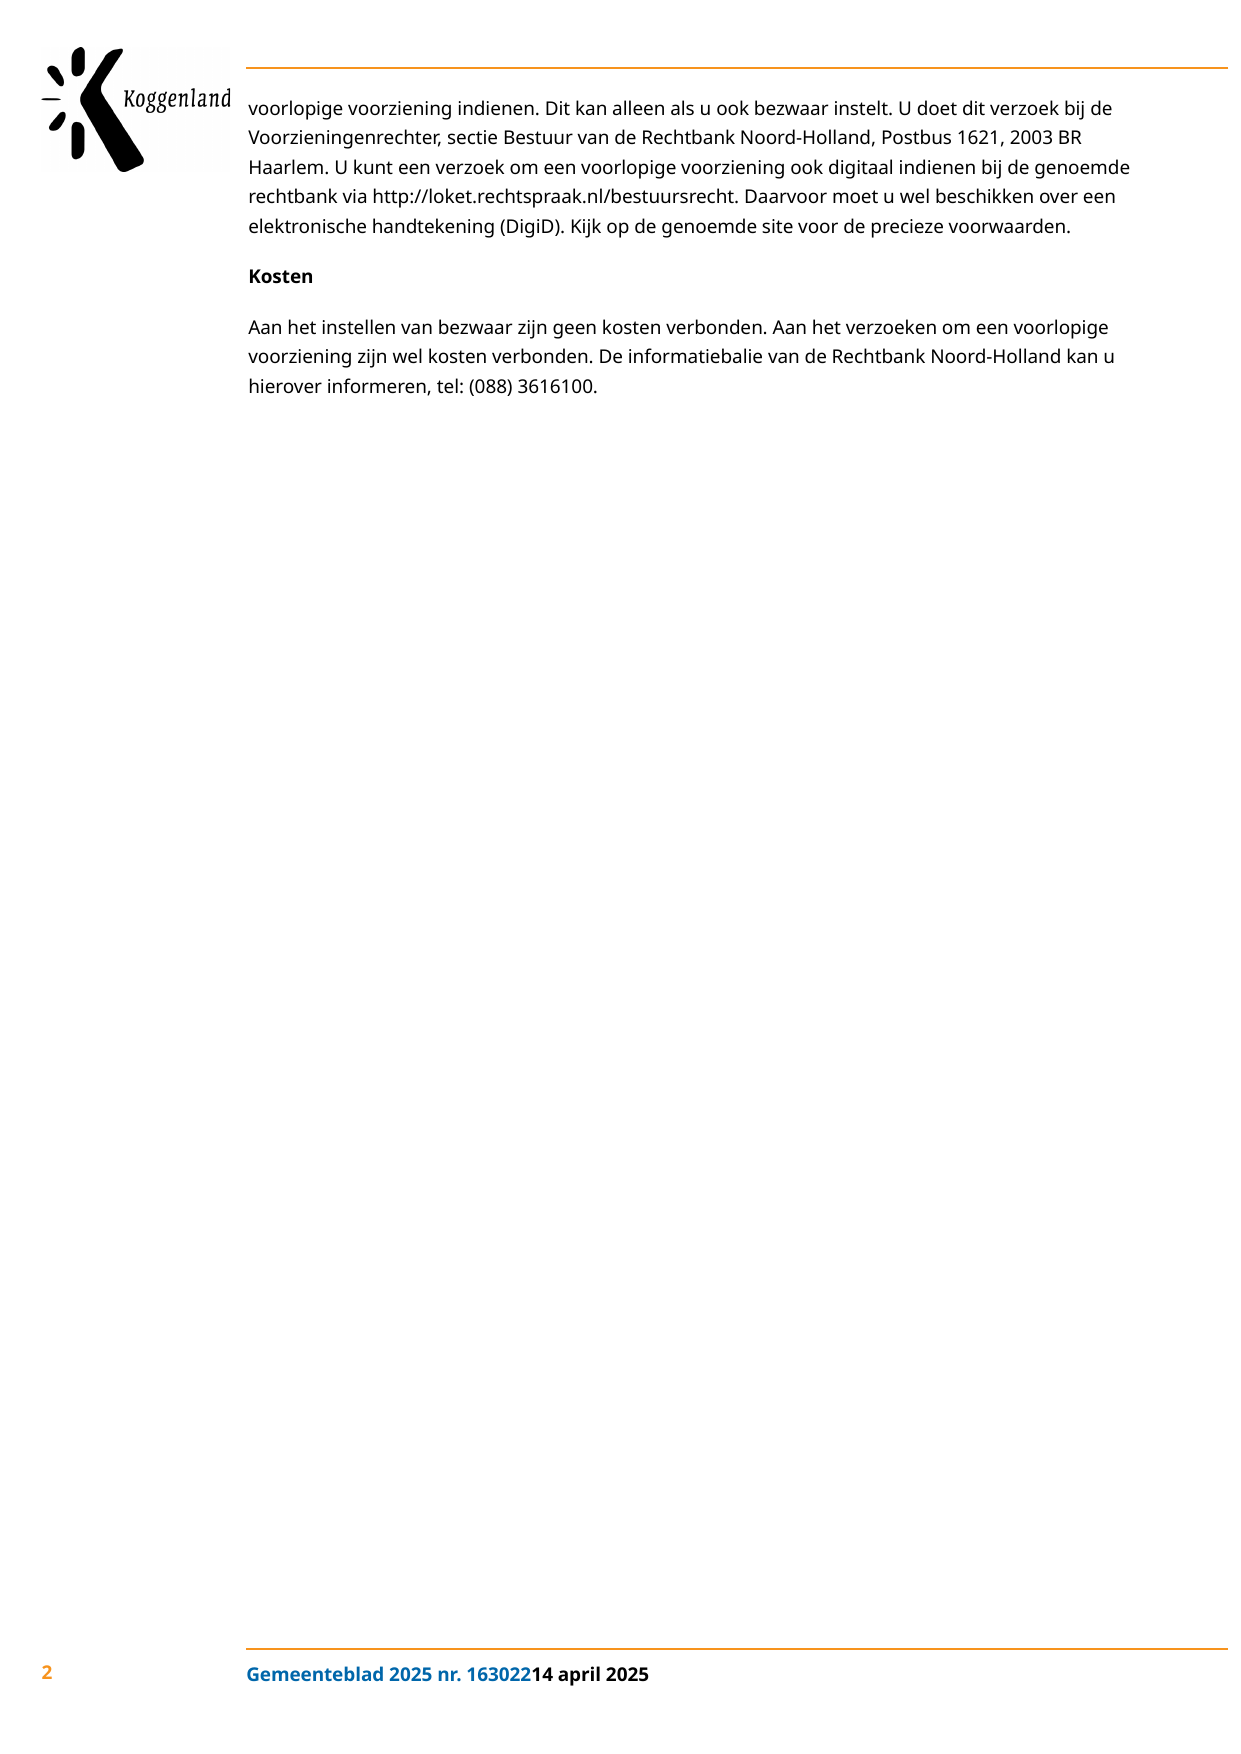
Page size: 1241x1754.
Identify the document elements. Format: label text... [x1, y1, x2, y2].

picture [41, 47, 231, 172]
text Aan het instellen van bezwaar zijn geen kosten verbonden. Aan het verzoeken om een voorlopige voorziening zijn wel kosten verbonden. De informatiebalie van de Rechtbank Noord-Holland kan u hierover informeren, tel: (088) 3616100. [248, 314, 1152, 399]
text Kosten [248, 263, 1152, 289]
text voorlopige voorziening indienen. Dit kan alleen als u ook bezwaar instelt. U doet dit verzoek bij de Voorzieningenrechter, sectie Bestuur van de Rechtbank Noord-Holland, Postbus 1621, 2003 BR Haarlem. U kunt een verzoek om een voorlopige voorziening ook digitaal indienen bij de genoemde rechtbank via http://loket.rechtspraak.nl/bestuursrecht. Daarvoor moet u wel beschikken over een elektronische handtekening (DigiD). Kijk op de genoemde site voor de precieze voorwaarden. [248, 95, 1152, 239]
